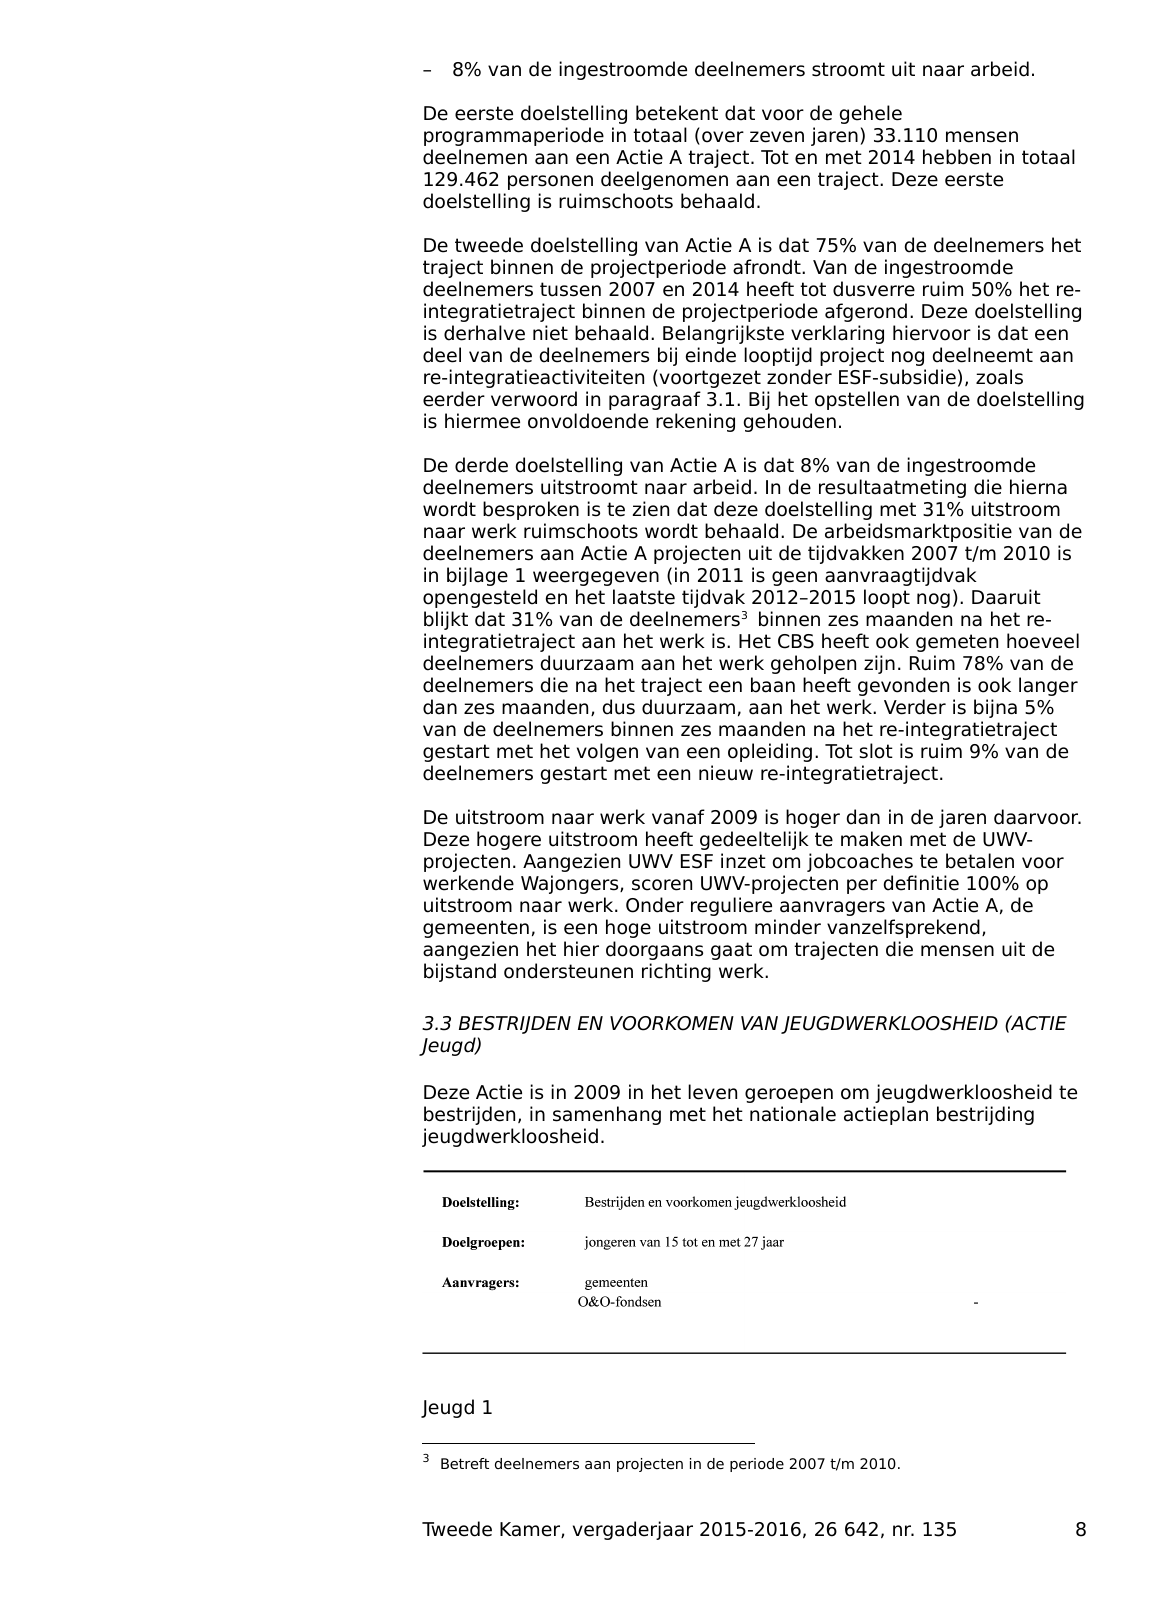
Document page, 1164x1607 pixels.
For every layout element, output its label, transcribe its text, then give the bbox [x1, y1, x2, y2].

text De eerste doelstelling betekent dat voor de gehele programmaperiode in totaal (over zeven jaren) 33.110 mensen deelnemen aan een Actie A traject. Tot en met 2014 hebben in totaal 129.462 personen deelgenomen aan een traject. Deze eerste doelstelling is ruimschoots behaald. [422, 103, 1087, 213]
text Deze Actie is in 2009 in het leven geroepen om jeugdwerkloosheid te bestrijden, in samenhang met het nationale actieplan bestrijding jeugdwerkloosheid. [422, 1082, 1087, 1148]
text De derde doelstelling van Actie A is dat 8% van de ingestroomde deelnemers uitstroomt naar arbeid. In de resultaatmeting die hierna wordt besproken is te zien dat deze doelstelling met 31% uitstroom naar werk ruimschoots wordt behaald. De arbeidsmarktpositie van de deelnemers aan Actie A projecten uit de tijdvakken 2007 t/m 2010 is in bijlage 1 weergegeven (in 2011 is geen aanvraagtijdvak opengesteld en het laatste tijdvak 2012–2015 loopt nog). Daaruit blijkt dat 31% van de deelnemers binnen zes maanden na het re-integratietraject aan het werk is. Het CBS heeft ook gemeten hoeveel deelnemers duurzaam aan het werk geholpen zijn. Ruim 78% van de deelnemers die na het traject een baan heeft gevonden is ook langer dan zes maanden, dus duurzaam, aan het werk. Verder is bijna 5% van de deelnemers binnen zes maanden na het re-integratietraject gestart met het volgen van een opleiding. Tot slot is ruim 9% van de deelnemers gestart met een nieuw re-integratietraject. [422, 455, 1087, 785]
picture [422, 1170, 1067, 1354]
text Jeugd 1 [422, 1397, 1087, 1419]
text – 8% van de ingestroomde deelnemers stroomt uit naar arbeid. [422, 59, 1087, 81]
text De tweede doelstelling van Actie A is dat 75% van de deelnemers het traject binnen de projectperiode afrondt. Van de ingestroomde deelnemers tussen 2007 en 2014 heeft tot dusverre ruim 50% het re-integratietraject binnen de projectperiode afgerond. Deze doelstelling is derhalve niet behaald. Belangrijkste verklaring hiervoor is dat een deel van de deelnemers bij einde looptijd project nog deelneemt aan re-integratieactiviteiten (voortgezet zonder ESF-subsidie), zoals eerder verwoord in paragraaf 3.1. Bij het opstellen van de doelstelling is hiermee onvoldoende rekening gehouden. [422, 235, 1087, 433]
text Betreft deelnemers aan projecten in de periode 2007 t/m 2010. [422, 1452, 1087, 1474]
subtitle 3.3 BESTRIJDEN EN VOORKOMEN VAN JEUGDWERKLOOSHEID (ACTIE Jeugd) [422, 1013, 1087, 1057]
text De uitstroom naar werk vanaf 2009 is hoger dan in de jaren daarvoor. Deze hogere uitstroom heeft gedeeltelijk te maken met de UWV-projecten. Aangezien UWV ESF inzet om jobcoaches te betalen voor werkende Wajongers, scoren UWV-projecten per definitie 100% op uitstroom naar werk. Onder reguliere aanvragers van Actie A, de gemeenten, is een hoge uitstroom minder vanzelfsprekend, aangezien het hier doorgaans gaat om trajecten die mensen uit de bijstand ondersteunen richting werk. [422, 807, 1087, 983]
